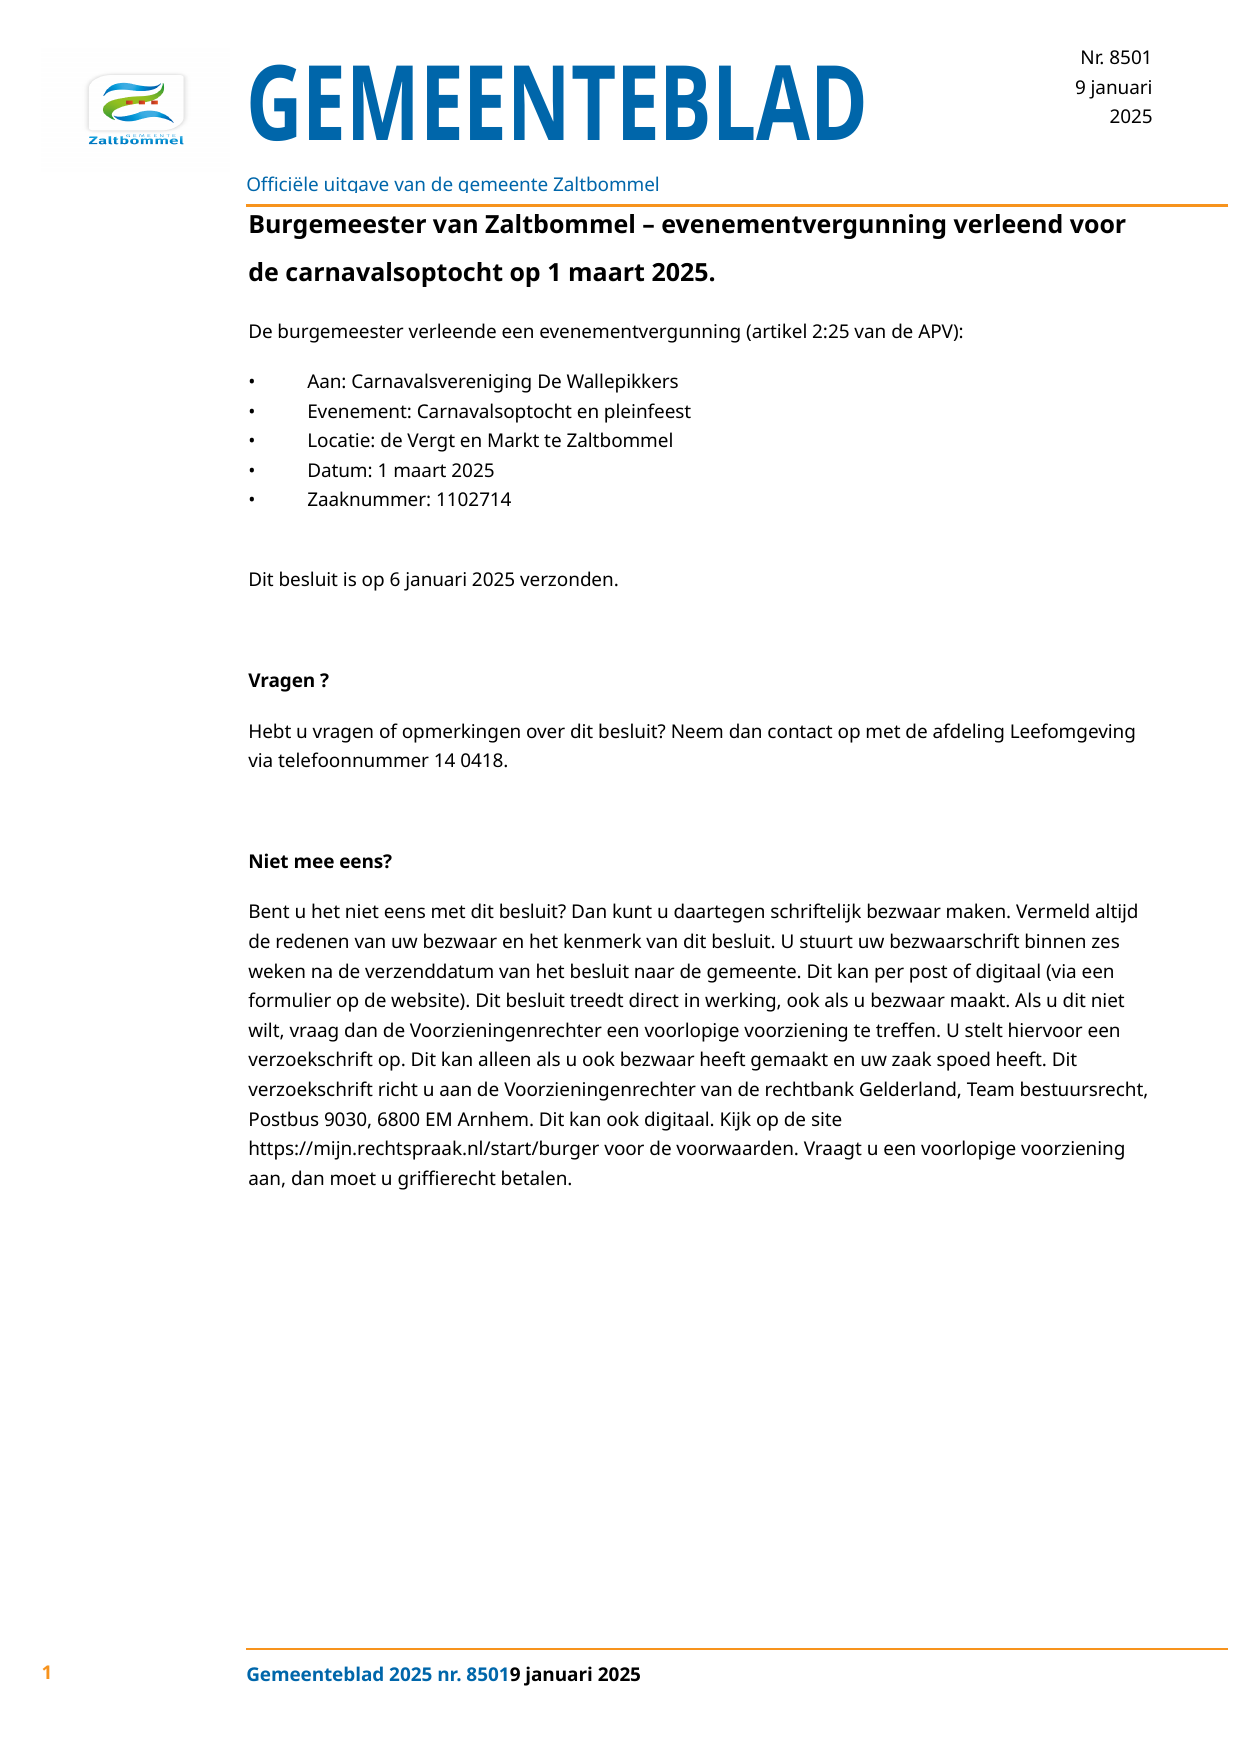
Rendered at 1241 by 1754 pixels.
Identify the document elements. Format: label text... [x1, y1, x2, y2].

picture [41, 47, 231, 172]
list Zaaknummer: 1102714 [248, 487, 1152, 512]
list Locatie: de Vergt en Markt te Zaltbommel [248, 427, 1152, 453]
list Datum: 1 maart 2025 [248, 457, 1152, 483]
text Dit besluit is op 6 januari 2025 verzonden. [248, 567, 1152, 592]
list Evenement: Carnavalsoptocht en pleinfeest [248, 398, 1152, 424]
text Vragen ? [248, 667, 1152, 693]
text Bent u het niet eens met dit besluit? Dan kunt u daartegen schriftelijk bezwaar maken. Vermeld altijd de redenen van uw bezwaar en het kenmerk van dit besluit. U stuurt uw bezwaarschrift binnen zes weken na de verzenddatum van het besluit naar de gemeente. Dit kan per post of digitaal (via een formulier op de website). Dit besluit treedt direct in werking, ook als u bezwaar maakt. Als u dit niet wilt, vraag dan de Voorzieningenrechter een voorlopige voorziening te treffen. U stelt hiervoor een verzoekschrift op. Dit kan alleen als u ook bezwaar heeft gemaakt en uw zaak spoed heeft. Dit verzoekschrift richt u aan de Voorzieningenrechter van de rechtbank Gelderland, Team bestuursrecht, Postbus 9030, 6800 EM Arnhem. Dit kan ook digitaal. Kijk op de site https://mijn.rechtspraak.nl/start/burger voor de voorwaarden. Vraagt u een voorlopige voorziening aan, dan moet u griffierecht betalen. [248, 899, 1152, 1191]
text De burgemeester verleende een evenementvergunning (artikel 2:25 van de APV): [248, 318, 1152, 344]
text Niet mee eens? [248, 848, 1152, 874]
text Hebt u vragen of opmerkingen over dit besluit? Neem dan contact op met de afdeling Leefomgeving via telefoonnummer 14 0418. [248, 718, 1152, 773]
text Burgemeester van Zaltbommel – evenementvergunning verleend voor de carnavalsoptocht op 1 maart 2025. [248, 207, 1152, 288]
list Aan: Carnavalsvereniging De Wallepikkers [248, 368, 1152, 394]
